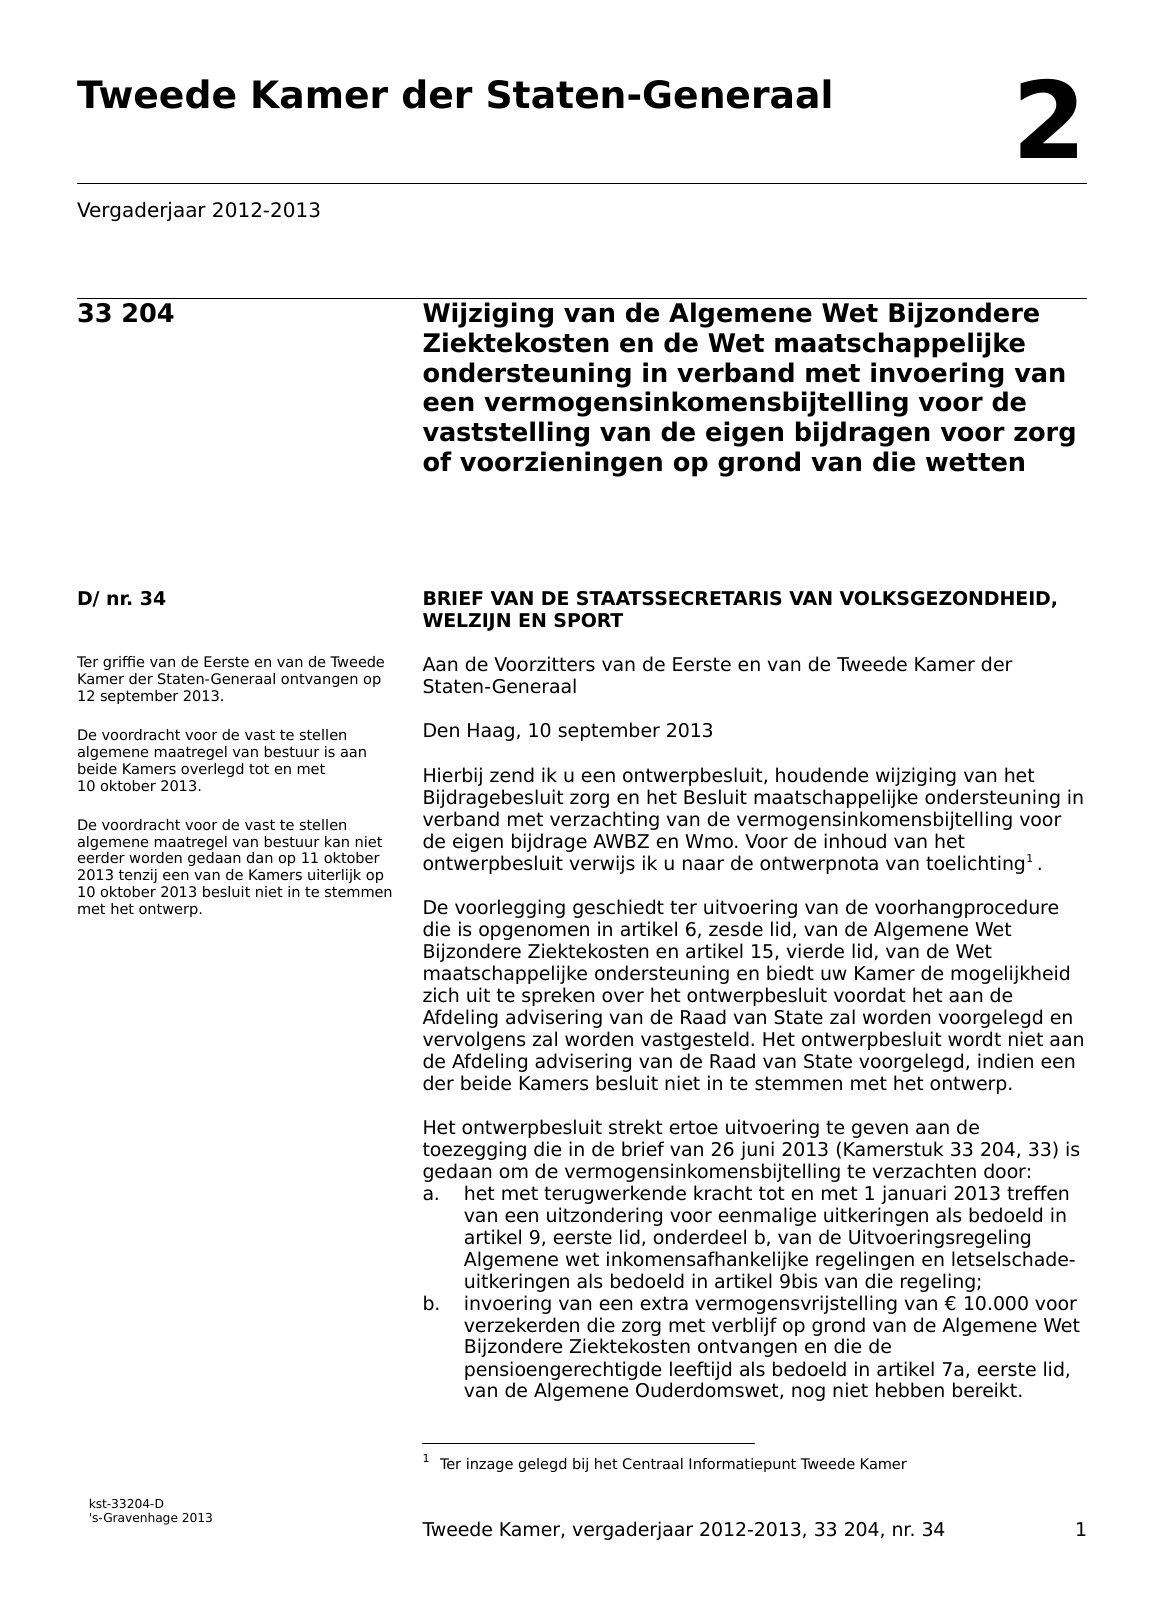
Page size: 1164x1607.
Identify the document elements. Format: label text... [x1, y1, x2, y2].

text [77, 705, 399, 727]
text De voorlegging geschiedt ter uitvoering van de voorhangprocedure die is opgenomen in artikel 6, zesde lid, van de Algemene Wet Bijzondere Ziektekosten en artikel 15, vierde lid, van de Wet maatschappelijke ondersteuning en biedt uw Kamer de mogelijkheid zich uit te spreken over het ontwerpbesluit voordat het aan de Afdeling advisering van de Raad van State zal worden voorgelegd en vervolgens zal worden vastgesteld. Het ontwerpbesluit wordt niet aan de Afdeling advisering van de Raad van State voorgelegd, indien een der beide Kamers besluit niet in te stemmen met het ontwerp. [422, 897, 1087, 1094]
text 's-Gravenhage 2013 [88, 1511, 323, 1525]
text Ter inzage gelegd bij het Centraal Informatiepunt Tweede Kamer [422, 1452, 1087, 1474]
table_cell Vergaderjaar 2012-2013 [77, 184, 1087, 298]
text [77, 794, 399, 817]
text a. het met terugwerkende kracht tot en met 1 januari 2013 treffen van een uitzondering voor eenmalige uitkeringen als bedoeld in artikel 9, eerste lid, onderdeel b, van de Uitvoeringsregeling Algemene wet inkomensafhankelijke regelingen en letselschade-uitkeringen als bedoeld in artikel 9bis van die regeling; [422, 1183, 1087, 1292]
text Hierbij zend ik u een ontwerpbesluit, houdende wijziging van het Bijdragebesluit zorg en het Besluit maatschappelijke ondersteuning in verband met verzachting van de vermogensinkomensbijtelling voor de eigen bijdrage AWBZ en Wmo. Voor de inhoud van het ontwerpbesluit verwijs ik u naar de ontwerpnota van toelichting. [422, 764, 1087, 874]
text b. invoering van een extra vermogensvrijstelling van € 10.000 voor verzekerden die zorg met verblijf op grond van de Algemene Wet Bijzondere Ziektekosten ontvangen en die de pensioengerechtigde leeftijd als bedoeld in artikel 7a, eerste lid, van de Algemene Ouderdomswet, nog niet hebben bereikt. [422, 1292, 1087, 1402]
text De voordracht voor de vast te stellen algemene maatregel van bestuur is aan beide Kamers overlegd tot en met 10 oktober 2013. [77, 727, 399, 794]
text Het ontwerpbesluit strekt ertoe uitvoering te geven aan de toezegging die in de brief van 26 juni 2013 (Kamerstuk 33 204, 33) is gedaan om de vermogensinkomensbijtelling te verzachten door: [422, 1117, 1087, 1183]
subtitle 33 204 Wijziging van de Algemene Wet Bijzondere Ziektekosten en de Wet maatschappelijke ondersteuning in verband met invoering van een vermogensinkomensbijtelling voor de vaststelling van de eigen bijdragen voor zorg of voorzieningen op grond van die wetten [77, 299, 1087, 477]
table_header 2 [886, 59, 1087, 183]
table_header Tweede Kamer der Staten-Generaal [77, 59, 886, 183]
text De voordracht voor de vast te stellen algemene maatregel van bestuur kan niet eerder worden gedaan dan op 11 oktober 2013 tenzij een van de Kamers uiterlijk op 10 oktober 2013 besluit niet in te stemmen met het ontwerp. [77, 817, 399, 918]
text Ter griffie van de Eerste en van de Tweede Kamer der Staten-Generaal ontvangen op 12 september 2013. [77, 654, 399, 705]
subtitle D/ nr. 34 BRIEF VAN DE STAATSSECRETARIS VAN VOLKSGEZONDHEID, WELZIJN EN SPORT [77, 588, 1087, 632]
text Aan de Voorzitters van de Eerste en van de Tweede Kamer der Staten-Generaal [422, 654, 1087, 698]
text kst-33204-D [88, 1497, 323, 1511]
text Den Haag, 10 september 2013 [422, 720, 1087, 742]
